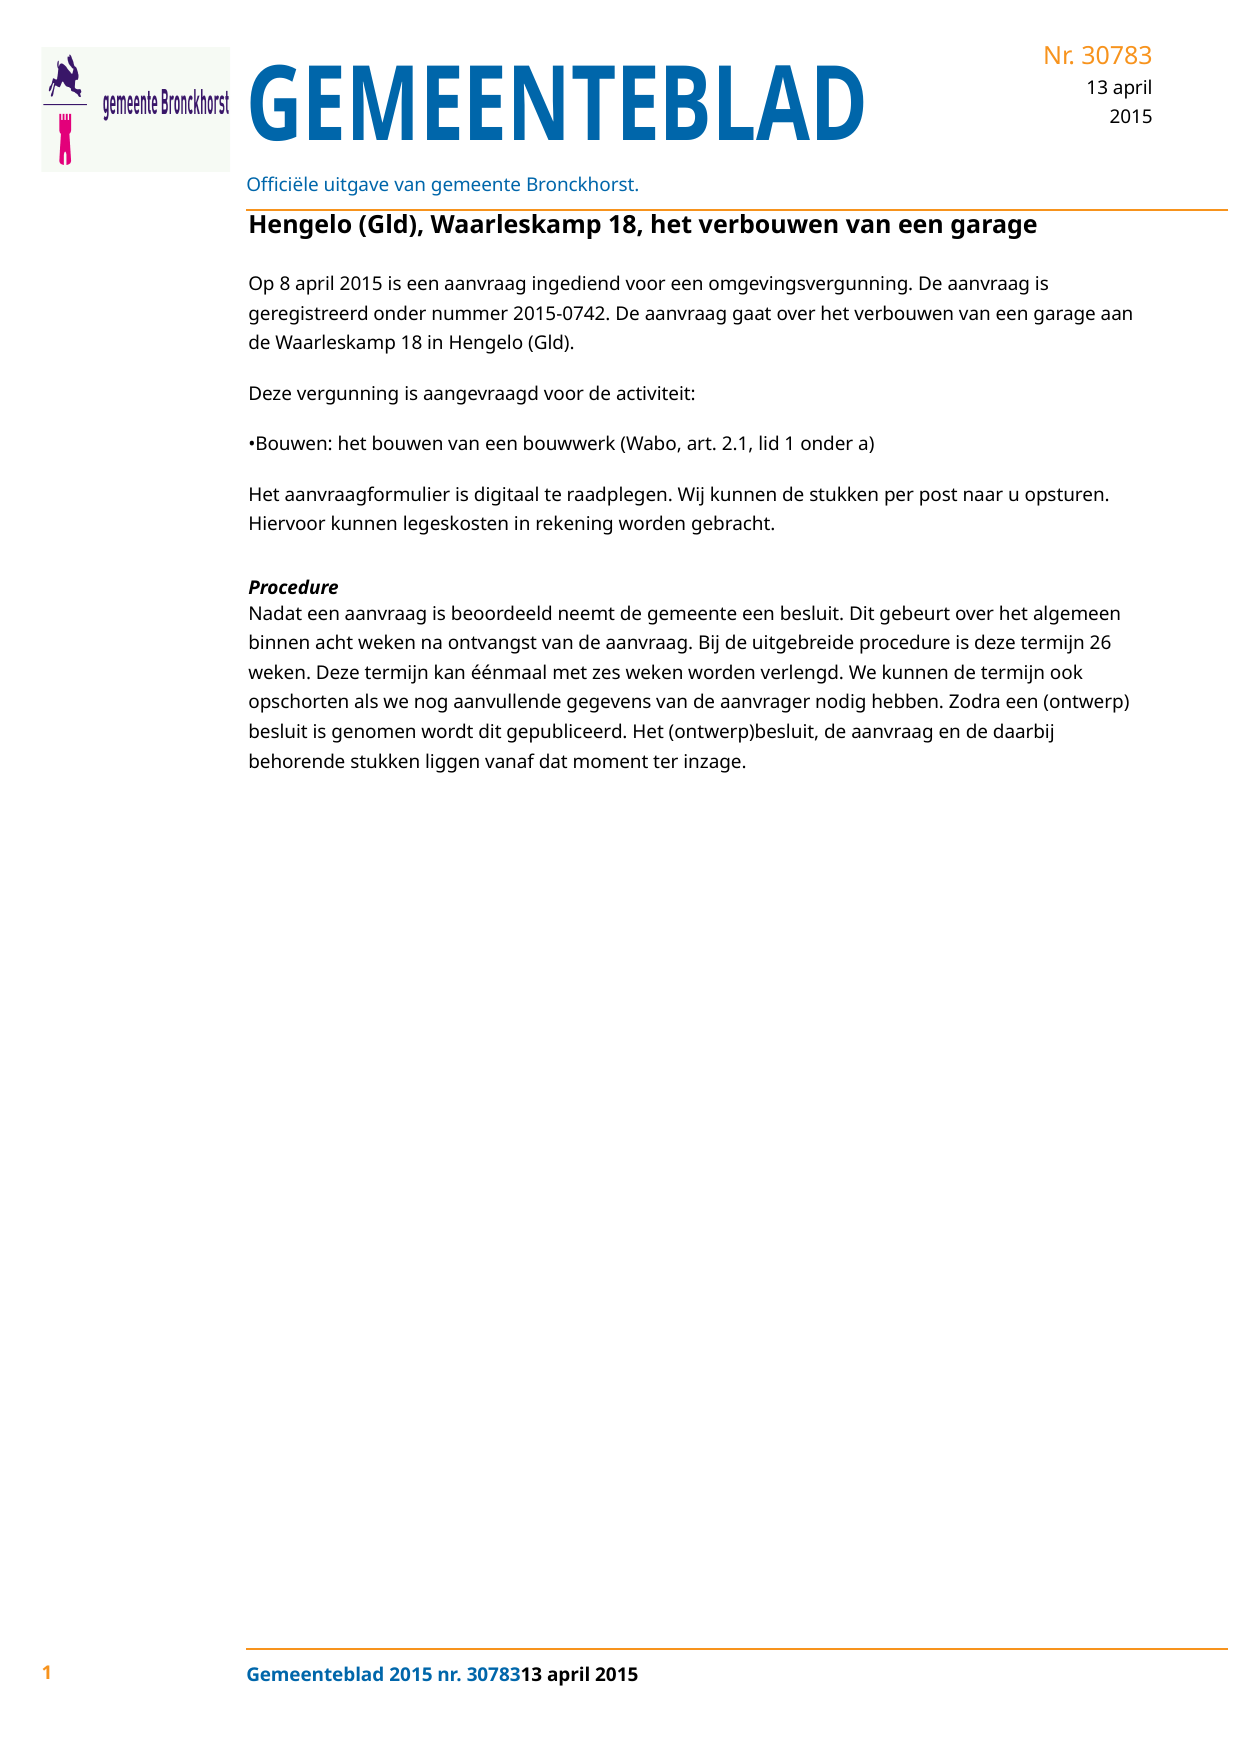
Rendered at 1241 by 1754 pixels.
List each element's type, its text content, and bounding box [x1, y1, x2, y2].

text •Bouwen: het bouwen van een bouwwerk (Wabo, art. 2.1, lid 1 onder a) [248, 430, 1152, 456]
text Nadat een aanvraag is beoordeeld neemt de gemeente een besluit. Dit gebeurt over het algemeen binnen acht weken na ontvangst van de aanvraag. Bij de uitgebreide procedure is deze termijn 26 weken. Deze termijn kan éénmaal met zes weken worden verlengd. We kunnen de termijn ook opschorten als we nog aanvullende gegevens van de aanvrager nodig hebben. Zodra een (ontwerp) besluit is genomen wordt dit gepubliceerd. Het (ontwerp)besluit, de aanvraag en de daarbij behorende stukken liggen vanaf dat moment ter inzage. [248, 600, 1152, 774]
picture [41, 47, 231, 172]
text Hengelo (Gld), Waarleskamp 18, het verbouwen van een garage [248, 211, 1152, 241]
text Procedure [248, 574, 1152, 600]
text Het aanvraagformulier is digitaal te raadplegen. Wij kunnen de stukken per post naar u opsturen. Hiervoor kunnen legeskosten in rekening worden gebracht. [248, 481, 1152, 536]
text Op 8 april 2015 is een aanvraag ingediend voor een omgevingsvergunning. De aanvraag is geregistreerd onder nummer 2015-0742. De aanvraag gaat over het verbouwen van een garage aan de Waarleskamp 18 in Hengelo (Gld). [248, 270, 1152, 355]
text Deze vergunning is aangevraagd voor de activiteit: [248, 380, 1152, 406]
